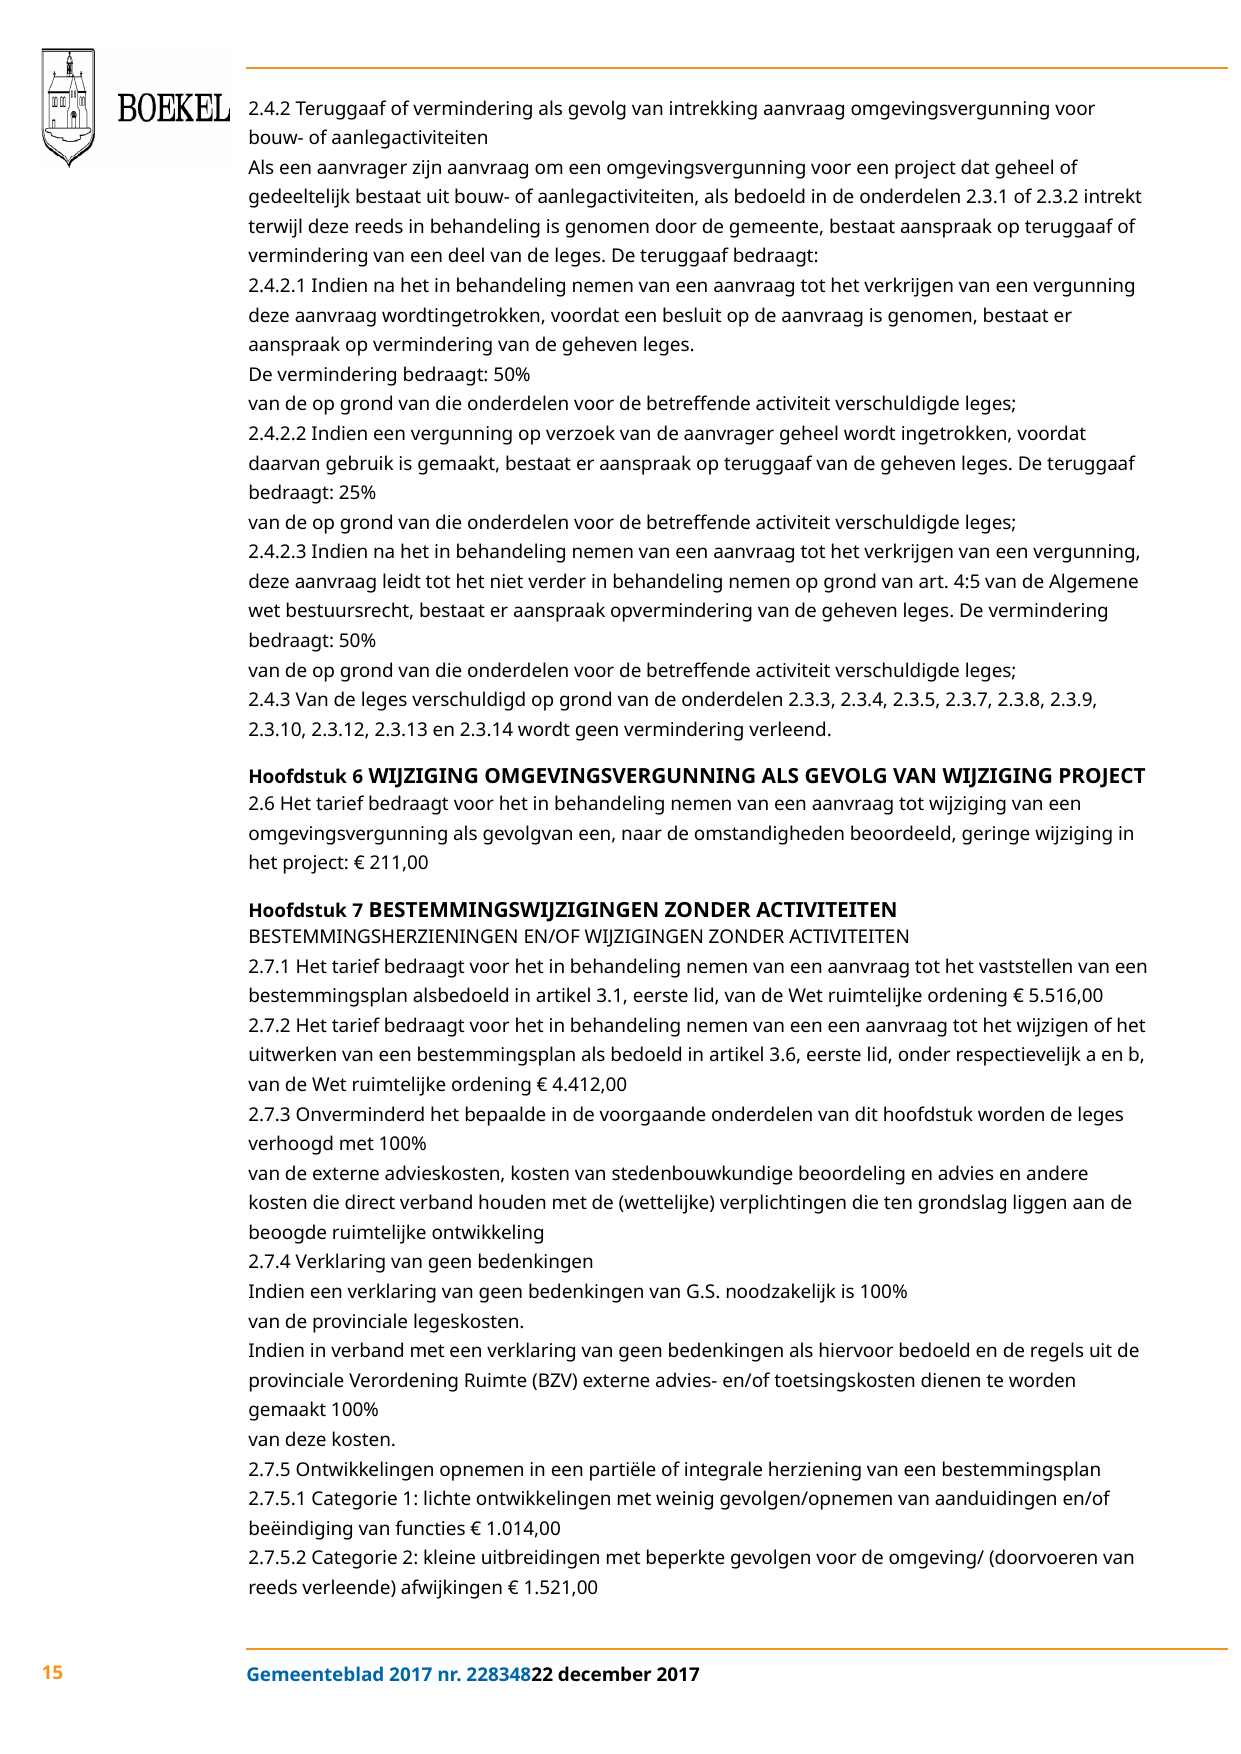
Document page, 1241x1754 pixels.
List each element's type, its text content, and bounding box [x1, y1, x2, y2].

text 2.4.2.2 Indien een vergunning op verzoek van de aanvrager geheel wordt ingetrokken, voordat daarvan gebruik is gemaakt, bestaat er aanspraak op teruggaaf van de geheven leges. De teruggaaf bedraagt: 25% [248, 420, 1152, 505]
text 2.4.2 Teruggaaf of vermindering als gevolg van intrekking aanvraag omgevingsvergunning voor bouw- of aanlegactiviteiten [248, 95, 1152, 150]
text 2.4.2.3 Indien na het in behandeling nemen van een aanvraag tot het verkrijgen van een vergunning, deze aanvraag leidt tot het niet verder in behandeling nemen op grond van art. 4:5 van de Algemene wet bestuursrecht, bestaat er aanspraak opvermindering van de geheven leges. De vermindering bedraagt: 50% [248, 538, 1152, 653]
text 2.7.5.2 Categorie 2: kleine uitbreidingen met beperkte gevolgen voor de omgeving/ (doorvoeren van reeds verleende) afwijkingen € 1.521,00 [248, 1544, 1152, 1600]
text BESTEMMINGSHERZIENINGEN EN/OF WIJZIGINGEN ZONDER ACTIVITEITEN [248, 923, 1152, 949]
text 2.7.3 Onverminderd het bepaalde in de voorgaande onderdelen van dit hoofdstuk worden de leges verhoogd met 100% [248, 1101, 1152, 1156]
text Hoofdstuk 7 BESTEMMINGSWIJZIGINGEN ZONDER ACTIVITEITEN [248, 895, 1152, 923]
text Indien in verband met een verklaring van geen bedenkingen als hiervoor bedoeld en de regels uit de provinciale Verordening Ruimte (BZV) externe advies- en/of toetsingskosten dienen te worden gemaakt 100% [248, 1337, 1152, 1422]
text van de op grond van die onderdelen voor de betreffende activiteit verschuldigde leges; [248, 509, 1152, 535]
text De vermindering bedraagt: 50% [248, 361, 1152, 387]
text Als een aanvrager zijn aanvraag om een omgevingsvergunning voor een project dat geheel of gedeeltelijk bestaat uit bouw- of aanlegactiviteiten, als bedoeld in de onderdelen 2.3.1 of 2.3.2 intrekt terwijl deze reeds in behandeling is genomen door de gemeente, bestaat aanspraak op teruggaaf of vermindering van een deel van de leges. De teruggaaf bedraagt: [248, 154, 1152, 268]
text van de op grond van die onderdelen voor de betreffende activiteit verschuldigde leges; [248, 391, 1152, 416]
text 2.7.4 Verklaring van geen bedenkingen [248, 1249, 1152, 1274]
text 2.7.1 Het tarief bedraagt voor het in behandeling nemen van een aanvraag tot het vaststellen van een bestemmingsplan alsbedoeld in artikel 3.1, eerste lid, van de Wet ruimtelijke ordening € 5.516,00 [248, 953, 1152, 1008]
text 2.7.5 Ontwikkelingen opnemen in een partiële of integrale herziening van een bestemmingsplan [248, 1456, 1152, 1482]
text 2.6 Het tarief bedraagt voor het in behandeling nemen van een aanvraag tot wijziging van een omgevingsvergunning als gevolgvan een, naar de omstandigheden beoordeeld, geringe wijziging in het project: € 211,00 [248, 790, 1152, 875]
text Hoofdstuk 6 WIJZIGING OMGEVINGSVERGUNNING ALS GEVOLG VAN WIJZIGING PROJECT [248, 762, 1152, 790]
picture [41, 47, 231, 172]
text Indien een verklaring van geen bedenkingen van G.S. noodzakelijk is 100% [248, 1278, 1152, 1304]
text van de op grond van die onderdelen voor de betreffende activiteit verschuldigde leges; [248, 657, 1152, 683]
text 2.4.3 Van de leges verschuldigd op grond van de onderdelen 2.3.3, 2.3.4, 2.3.5, 2.3.7, 2.3.8, 2.3.9, 2.3.10, 2.3.12, 2.3.13 en 2.3.14 wordt geen vermindering verleend. [248, 686, 1152, 742]
text 2.7.2 Het tarief bedraagt voor het in behandeling nemen van een een aanvraag tot het wijzigen of het uitwerken van een bestemmingsplan als bedoeld in artikel 3.6, eerste lid, onder respectievelijk a en b, van de Wet ruimtelijke ordening € 4.412,00 [248, 1012, 1152, 1097]
text van deze kosten. [248, 1426, 1152, 1452]
text 2.4.2.1 Indien na het in behandeling nemen van een aanvraag tot het verkrijgen van een vergunning deze aanvraag wordtingetrokken, voordat een besluit op de aanvraag is genomen, bestaat er aanspraak op vermindering van de geheven leges. [248, 272, 1152, 357]
text van de provinciale legeskosten. [248, 1308, 1152, 1334]
text van de externe advieskosten, kosten van stedenbouwkundige beoordeling en advies en andere kosten die direct verband houden met de (wettelijke) verplichtingen die ten grondslag liggen aan de beoogde ruimtelijke ontwikkeling [248, 1160, 1152, 1245]
text 2.7.5.1 Categorie 1: lichte ontwikkelingen met weinig gevolgen/opnemen van aanduidingen en/of beëindiging van functies € 1.014,00 [248, 1485, 1152, 1541]
